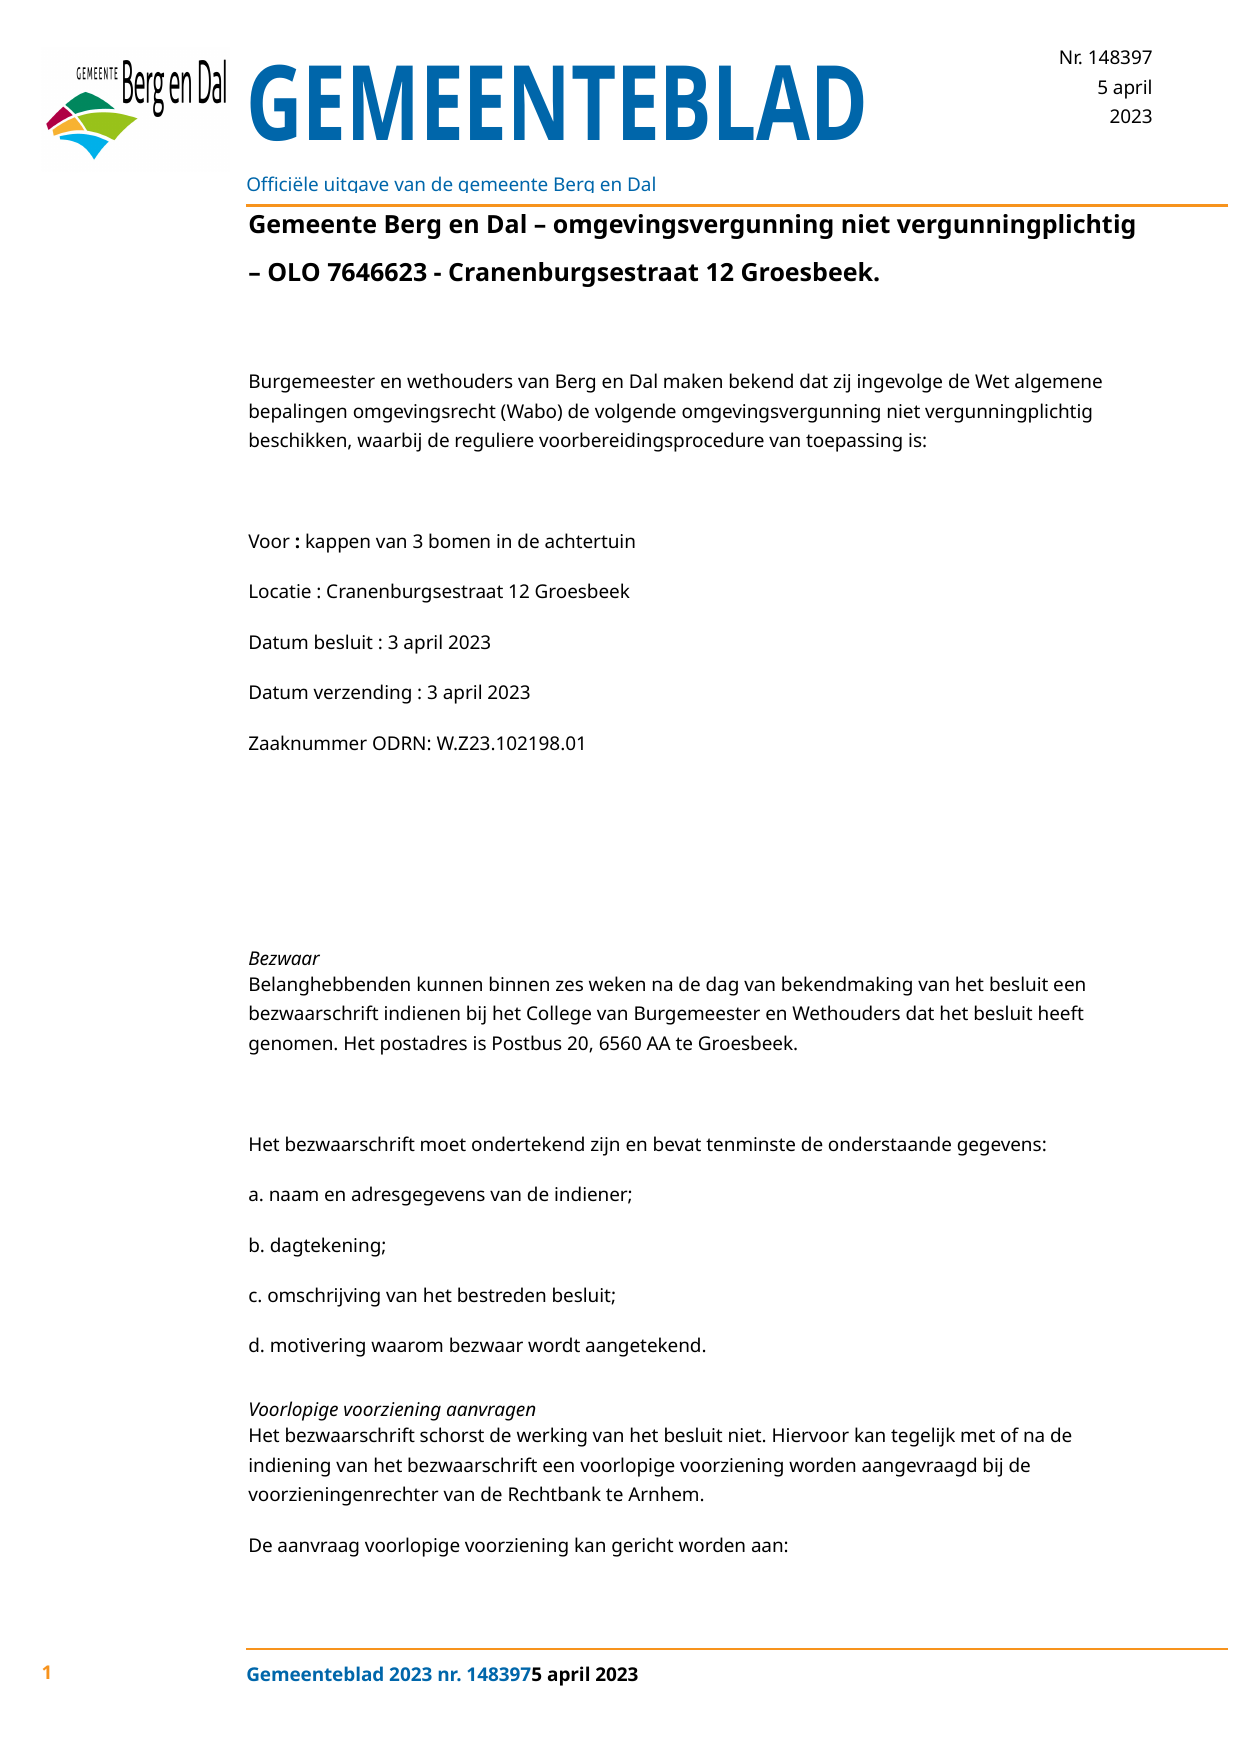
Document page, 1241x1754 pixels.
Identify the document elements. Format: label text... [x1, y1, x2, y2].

text Voorlopige voorziening aanvragen [248, 1397, 1152, 1422]
text d. motivering waarom bezwaar wordt aangetekend. [248, 1333, 1152, 1358]
text De aanvraag voorlopige voorziening kan gericht worden aan: [248, 1532, 1152, 1558]
text Bezwaar [248, 945, 1152, 971]
text Datum besluit : 3 april 2023 [248, 629, 1152, 655]
text a. naam en adresgegevens van de indiener; [248, 1181, 1152, 1207]
text Gemeente Berg en Dal – omgevingsvergunning niet vergunningplichtig – OLO 7646623 - Cranenburgsestraat 12 Groesbeek. [248, 207, 1152, 288]
text Het bezwaarschrift moet ondertekend zijn en bevat tenminste de onderstaande gegevens: [248, 1131, 1152, 1157]
picture [41, 47, 231, 172]
text b. dagtekening; [248, 1232, 1152, 1257]
text Voor : kappen van 3 bomen in de achtertuin [248, 528, 1152, 554]
text Datum verzending : 3 april 2023 [248, 679, 1152, 705]
text Zaaknummer ODRN: W.Z23.102198.01 [248, 730, 1152, 756]
text Belanghebbenden kunnen binnen zes weken na de dag van bekendmaking van het besluit een bezwaarschrift indienen bij het College van Burgemeester en Wethouders dat het besluit heeft genomen. Het postadres is Postbus 20, 6560 AA te Groesbeek. [248, 971, 1152, 1056]
text Locatie : Cranenburgsestraat 12 Groesbeek [248, 579, 1152, 604]
text c. omschrijving van het bestreden besluit; [248, 1282, 1152, 1308]
text Burgemeester en wethouders van Berg en Dal maken bekend dat zij ingevolge de Wet algemene bepalingen omgevingsrecht (Wabo) de volgende omgevingsvergunning niet vergunningplichtig beschikken, waarbij de reguliere voorbereidingsprocedure van toepassing is: [248, 368, 1152, 453]
text Het bezwaarschrift schorst de werking van het besluit niet. Hiervoor kan tegelijk met of na de indiening van het bezwaarschrift een voorlopige voorziening worden aangevraagd bij de voorzieningenrechter van de Rechtbank te Arnhem. [248, 1422, 1152, 1507]
